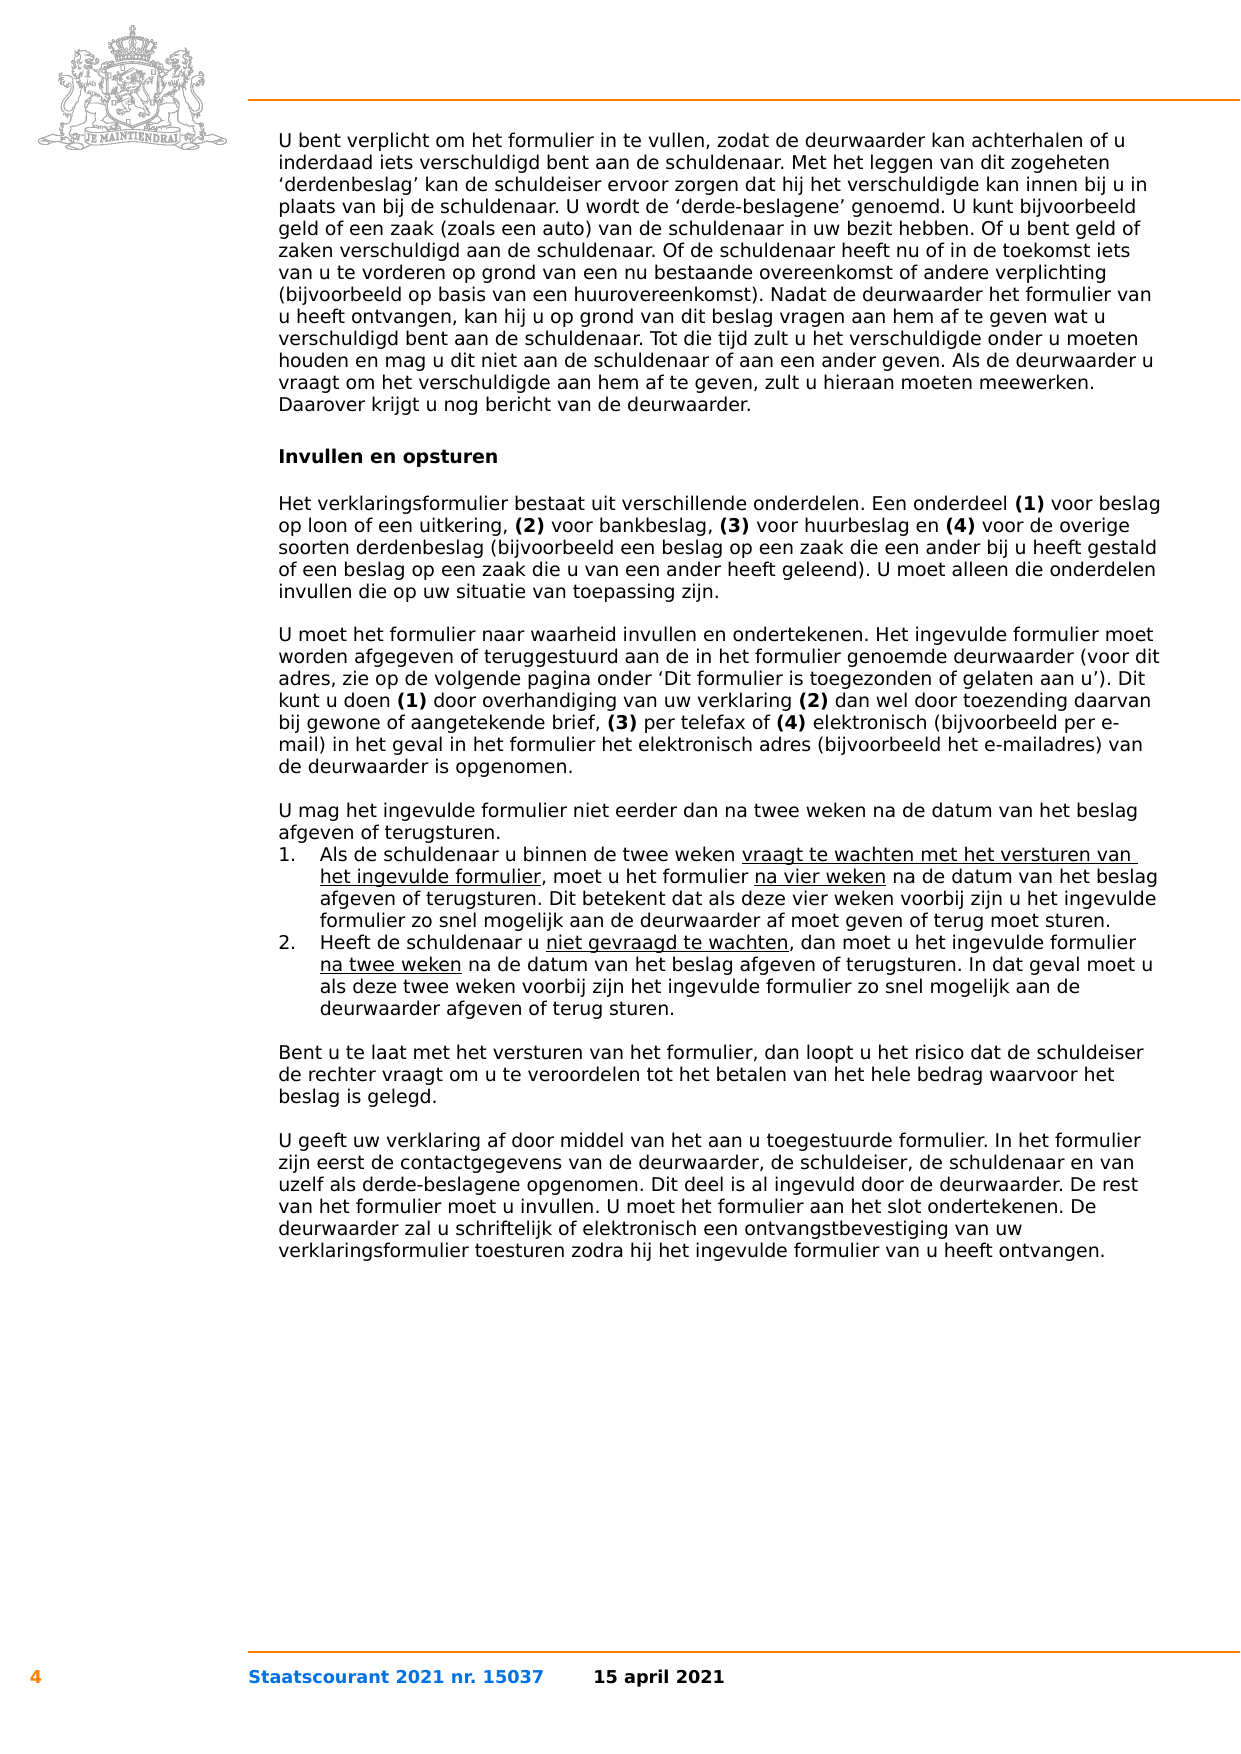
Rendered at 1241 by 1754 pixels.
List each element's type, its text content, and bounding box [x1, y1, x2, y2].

text U moet het formulier naar waarheid invullen en ondertekenen. Het ingevulde formulier moet worden afgegeven of teruggestuurd aan de in het formulier genoemde deurwaarder (voor dit adres, zie op de volgende pagina onder ‘Dit formulier is toegezonden of gelaten aan u’). Dit kunt u doen (1) door overhandiging van uw verklaring (2) dan wel door toezending daarvan bij gewone of aangetekende brief, (3) per telefax of (4) elektronisch (bijvoorbeeld per e-mail) in het geval in het formulier het elektronisch adres (bijvoorbeeld het e-mailadres) van de deurwaarder is opgenomen. [278, 624, 1163, 778]
text Bent u te laat met het versturen van het formulier, dan loopt u het risico dat de schuldeiser de rechter vraagt om u te veroordelen tot het betalen van het hele bedrag waarvoor het beslag is gelegd. [278, 1042, 1163, 1108]
text U mag het ingevulde formulier niet eerder dan na twee weken na de datum van het beslag afgeven of terugsturen. [278, 800, 1163, 844]
text Het verklaringsformulier bestaat uit verschillende onderdelen. Een onderdeel (1) voor beslag op loon of een uitkering, (2) voor bankbeslag, (3) voor huurbeslag en (4) voor de overige soorten derdenbeslag (bijvoorbeeld een beslag op een zaak die een ander bij u heeft gestald of een beslag op een zaak die u van een ander heeft geleend). U moet alleen die onderdelen invullen die op uw situatie van toepassing zijn. [278, 493, 1163, 602]
text U geeft uw verklaring af door middel van het aan u toegestuurde formulier. In het formulier zijn eerst de contactgegevens van de deurwaarder, de schuldeiser, de schuldenaar en van uzelf als derde-beslagene opgenomen. Dit deel is al ingevuld door de deurwaarder. De rest van het formulier moet u invullen. U moet het formulier aan het slot ondertekenen. De deurwaarder zal u schriftelijk of elektronisch een ontvangstbevestiging van uw verklaringsformulier toesturen zodra hij het ingevulde formulier van u heeft ontvangen. [278, 1129, 1163, 1261]
text U bent verplicht om het formulier in te vullen, zodat de deurwaarder kan achterhalen of u inderdaad iets verschuldigd bent aan de schuldenaar. Met het leggen van dit zogeheten ‘derdenbeslag’ kan de schuldeiser ervoor zorgen dat hij het verschuldigde kan innen bij u in plaats van bij de schuldenaar. U wordt de ‘derde-beslagene’ genoemd. U kunt bijvoorbeeld geld of een zaak (zoals een auto) van de schuldenaar in uw bezit hebben. Of u bent geld of zaken verschuldigd aan de schuldenaar. Of de schuldenaar heeft nu of in de toekomst iets van u te vorderen op grond van een nu bestaande overeenkomst of andere verplichting (bijvoorbeeld op basis van een huurovereenkomst). Nadat de deurwaarder het formulier van u heeft ontvangen, kan hij u op grond van dit beslag vragen aan hem af te geven wat u verschuldigd bent aan de schuldenaar. Tot die tijd zult u het verschuldigde onder u moeten houden en mag u dit niet aan de schuldenaar of aan een ander geven. Als de deurwaarder u vraagt om het verschuldigde aan hem af te geven, zult u hieraan moeten meewerken. Daarover krijgt u nog bericht van de deurwaarder. [278, 130, 1163, 416]
text 1. Als de schuldenaar u binnen de twee weken vraagt te wachten met het versturen van het ingevulde formulier, moet u het formulier na vier weken na de datum van het beslag afgeven of terugsturen. Dit betekent dat als deze vier weken voorbij zijn u het ingevulde formulier zo snel mogelijk aan de deurwaarder af moet geven of terug moet sturen. [278, 844, 1163, 932]
text 2. Heeft de schuldenaar u niet gevraagd te wachten, dan moet u het ingevulde formulier na twee weken na de datum van het beslag afgeven of terugsturen. In dat geval moet u als deze twee weken voorbij zijn het ingevulde formulier zo snel mogelijk aan de deurwaarder afgeven of terug sturen. [278, 932, 1163, 1020]
subtitle Invullen en opsturen [278, 446, 1163, 468]
picture [38, 25, 227, 150]
